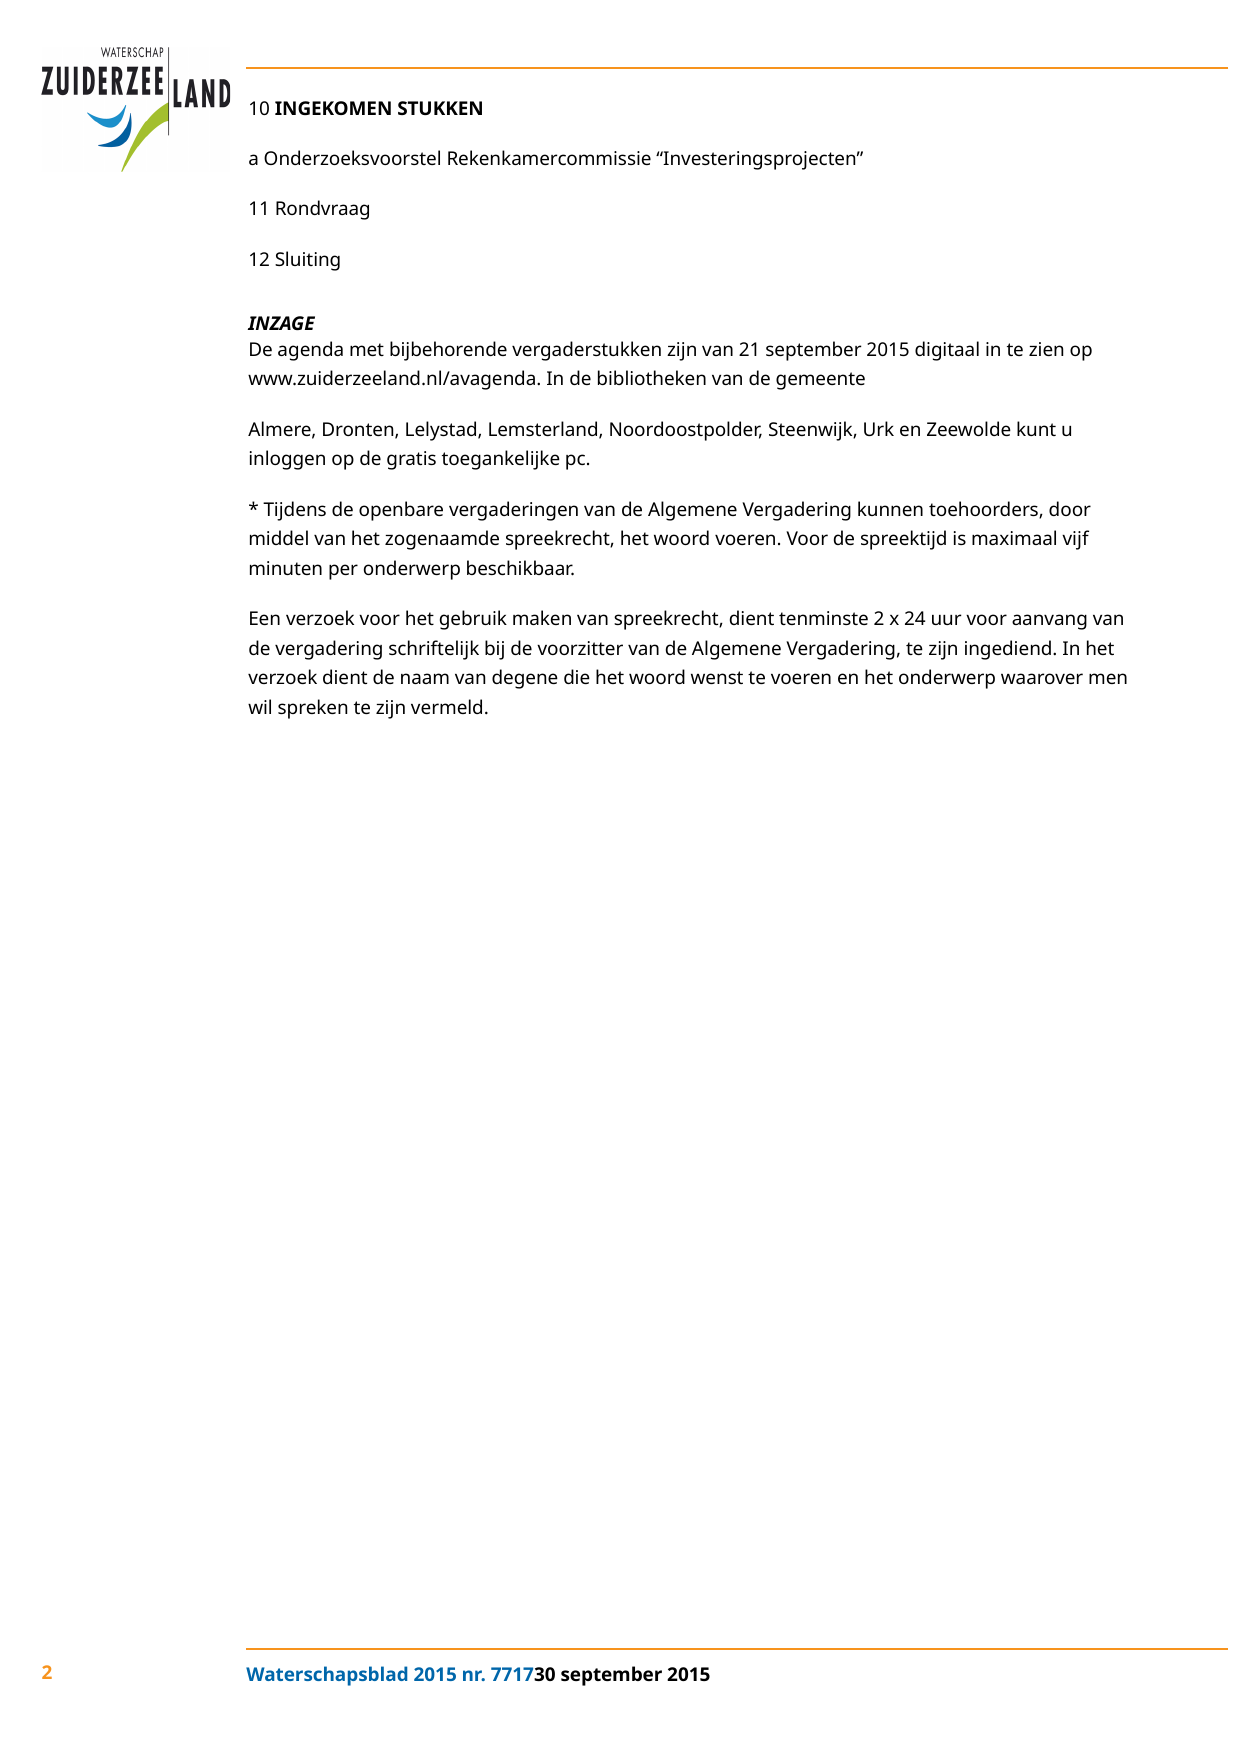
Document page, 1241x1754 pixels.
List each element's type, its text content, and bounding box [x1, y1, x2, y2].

text 10 INGEKOMEN STUKKEN [248, 95, 1152, 121]
text * Tijdens de openbare vergaderingen van de Algemene Vergadering kunnen toehoorders, door middel van het zogenaamde spreekrecht, het woord voeren. Voor de spreektijd is maximaal vijf minuten per onderwerp beschikbaar. [248, 496, 1152, 581]
text 11 Rondvraag [248, 196, 1152, 221]
text a Onderzoeksvoorstel Rekenkamercommissie “Investeringsprojecten” [248, 145, 1152, 171]
text INZAGE [248, 310, 1152, 336]
text Almere, Dronten, Lelystad, Lemsterland, Noordoostpolder, Steenwijk, Urk en Zeewolde kunt u inloggen op de gratis toegankelijke pc. [248, 416, 1152, 471]
text Een verzoek voor het gebruik maken van spreekrecht, dient tenminste 2 x 24 uur voor aanvang van de vergadering schriftelijk bij de voorzitter van de Algemene Vergadering, te zijn ingediend. In het verzoek dient de naam van degene die het woord wenst te voeren en het onderwerp waarover men wil spreken te zijn vermeld. [248, 605, 1152, 720]
picture [41, 47, 231, 172]
text De agenda met bijbehorende vergaderstukken zijn van 21 september 2015 digitaal in te zien op www.zuiderzeeland.nl/avagenda. In de bibliotheken van de gemeente [248, 336, 1152, 391]
text 12 Sluiting [248, 246, 1152, 272]
